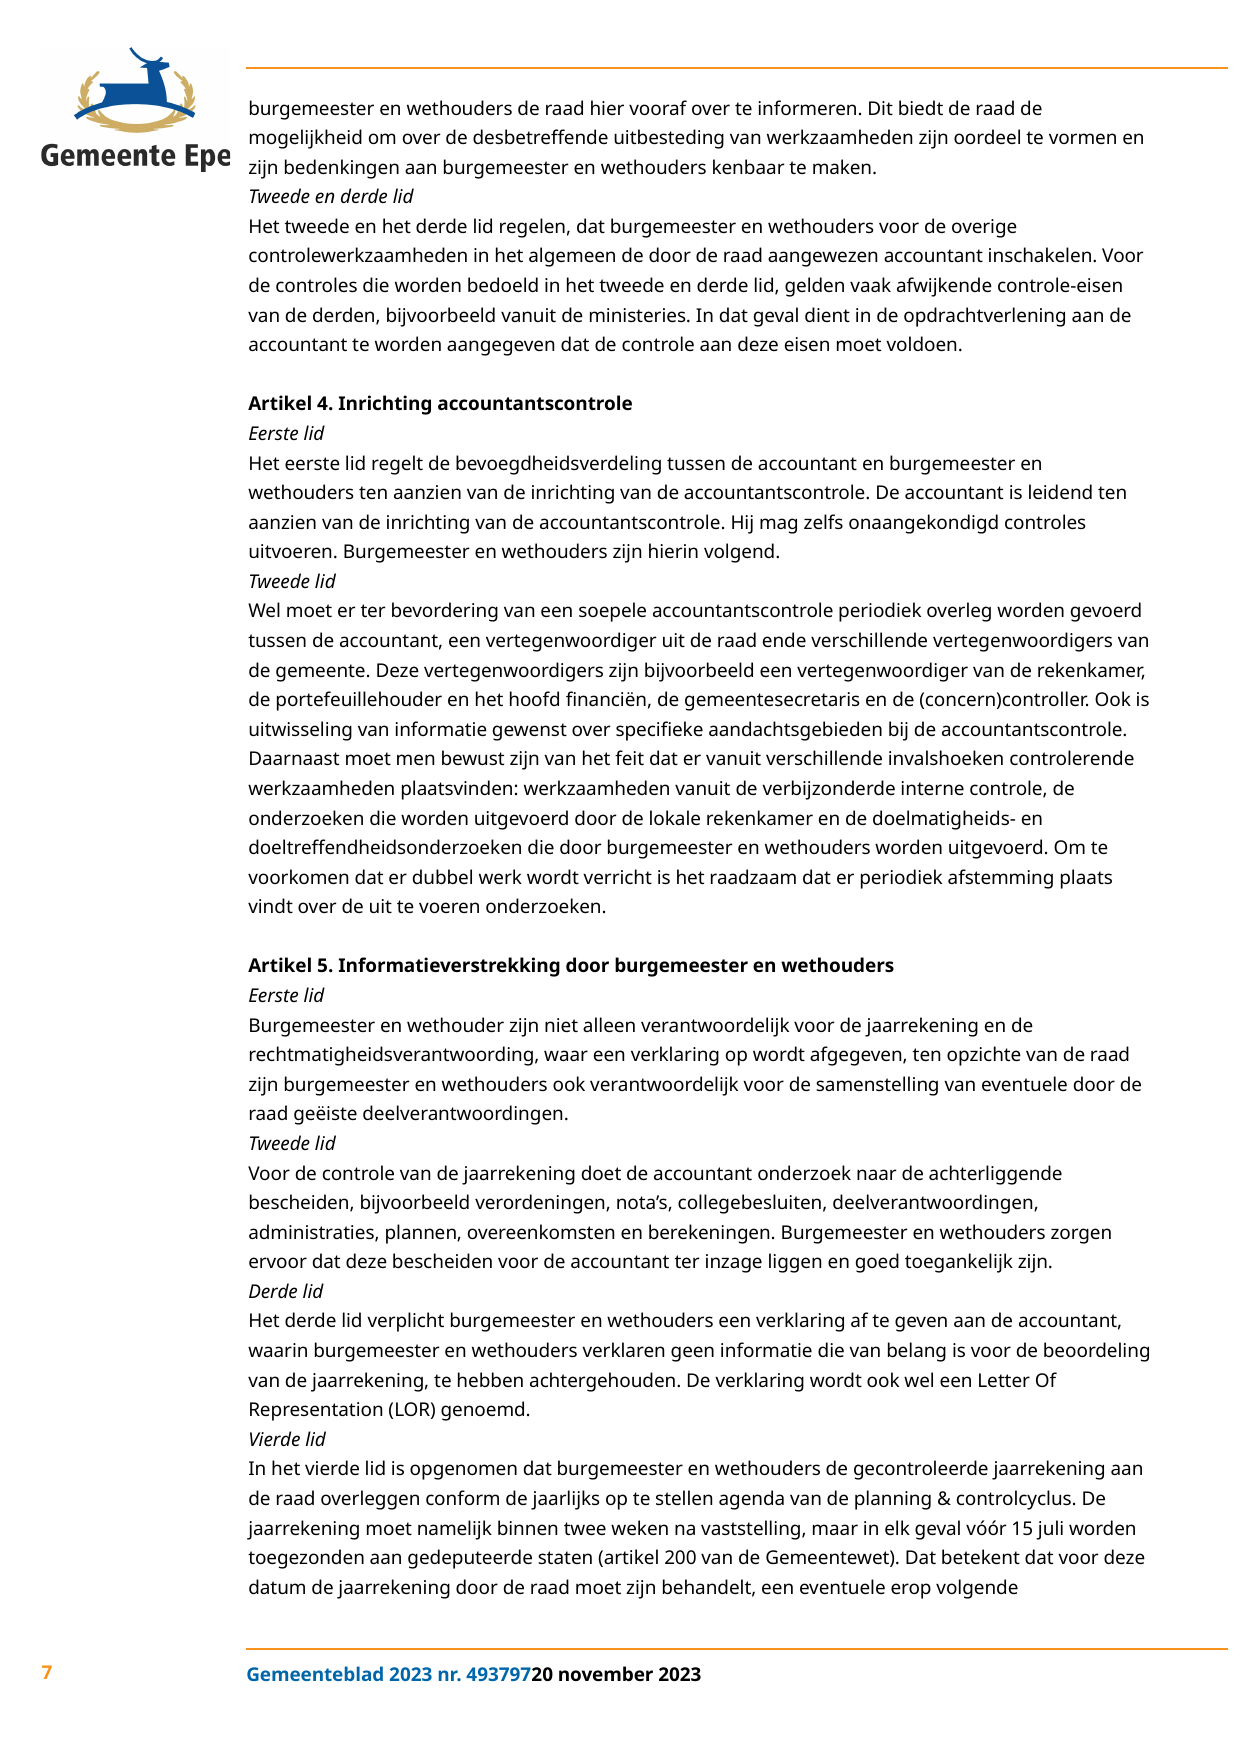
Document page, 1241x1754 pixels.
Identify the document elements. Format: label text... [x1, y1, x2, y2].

text Eerste lid [248, 982, 1152, 1008]
text burgemeester en wethouders de raad hier vooraf over te informeren. Dit biedt de raad de mogelijkheid om over de desbetreffende uitbesteding van werkzaamheden zijn oordeel te vormen en zijn bedenkingen aan burgemeester en wethouders kenbaar te maken. [248, 95, 1152, 180]
text Artikel 5. Informatieverstrekking door burgemeester en wethouders [248, 953, 1152, 978]
text Eerste lid [248, 420, 1152, 446]
text Tweede en derde lid [248, 183, 1152, 209]
text Daarnaast moet men bewust zijn van het feit dat er vanuit verschillende invalshoeken controlerende [248, 746, 1152, 771]
text werkzaamheden plaatsvinden: werkzaamheden vanuit de verbijzonderde interne controle, de onderzoeken die worden uitgevoerd door de lokale rekenkamer en de doelmatigheids- en doeltreffendheidsonderzoeken die door burgemeester en wethouders worden uitgevoerd. Om te voorkomen dat er dubbel werk wordt verricht is het raadzaam dat er periodiek afstemming plaats vindt over de uit te voeren onderzoeken. [248, 775, 1152, 919]
text Burgemeester en wethouder zijn niet alleen verantwoordelijk voor de jaarrekening en de rechtmatigheidsverantwoording, waar een verklaring op wordt afgegeven, ten opzichte van de raad zijn burgemeester en wethouders ook verantwoordelijk voor de samenstelling van eventuele door de raad geëiste deelverantwoordingen. [248, 1012, 1152, 1126]
text Het derde lid verplicht burgemeester en wethouders een verklaring af te geven aan de accountant, waarin burgemeester en wethouders verklaren geen informatie die van belang is voor de beoordeling van de jaarrekening, te hebben achtergehouden. De verklaring wordt ook wel een Letter Of Representation (LOR) genoemd. [248, 1308, 1152, 1422]
text Voor de controle van de jaarrekening doet de accountant onderzoek naar de achterliggende bescheiden, bijvoorbeeld verordeningen, nota’s, collegebesluiten, deelverantwoordingen, administraties, plannen, overeenkomsten en berekeningen. Burgemeester en wethouders zorgen ervoor dat deze bescheiden voor de accountant ter inzage liggen en goed toegankelijk zijn. [248, 1160, 1152, 1274]
text Tweede lid [248, 568, 1152, 594]
text Wel moet er ter bevordering van een soepele accountantscontrole periodiek overleg worden gevoerd tussen de accountant, een vertegenwoordiger uit de raad ende verschillende vertegenwoordigers van de gemeente. Deze vertegenwoordigers zijn bijvoorbeeld een vertegenwoordiger van de rekenkamer, de portefeuillehouder en het hoofd financiën, de gemeentesecretaris en de (concern)controller. Ook is uitwisseling van informatie gewenst over specifieke aandachtsgebieden bij de accountantscontrole. [248, 598, 1152, 742]
text Vierde lid [248, 1426, 1152, 1452]
text Het eerste lid regelt de bevoegdheidsverdeling tussen de accountant en burgemeester en wethouders ten aanzien van de inrichting van de accountantscontrole. De accountant is leidend ten aanzien van de inrichting van de accountantscontrole. Hij mag zelfs onaangekondigd controles uitvoeren. Burgemeester en wethouders zijn hierin volgend. [248, 450, 1152, 564]
text Tweede lid [248, 1130, 1152, 1156]
text In het vierde lid is opgenomen dat burgemeester en wethouders de gecontroleerde jaarrekening aan de raad overleggen conform de jaarlijks op te stellen agenda van de planning & controlcyclus. De jaarrekening moet namelijk binnen twee weken na vaststelling, maar in elk geval vóór 15 juli worden toegezonden aan gedeputeerde staten (artikel 200 van de Gemeentewet). Dat betekent dat voor deze datum de jaarrekening door de raad moet zijn behandelt, een eventuele erop volgende [248, 1456, 1152, 1600]
picture [41, 47, 231, 172]
text Artikel 4. Inrichting accountantscontrole [248, 391, 1152, 416]
text Derde lid [248, 1278, 1152, 1304]
text Het tweede en het derde lid regelen, dat burgemeester en wethouders voor de overige controlewerkzaamheden in het algemeen de door de raad aangewezen accountant inschakelen. Voor de controles die worden bedoeld in het tweede en derde lid, gelden vaak afwijkende controle-eisen van de derden, bijvoorbeeld vanuit de ministeries. In dat geval dient in de opdrachtverlening aan de accountant te worden aangegeven dat de controle aan deze eisen moet voldoen. [248, 213, 1152, 357]
